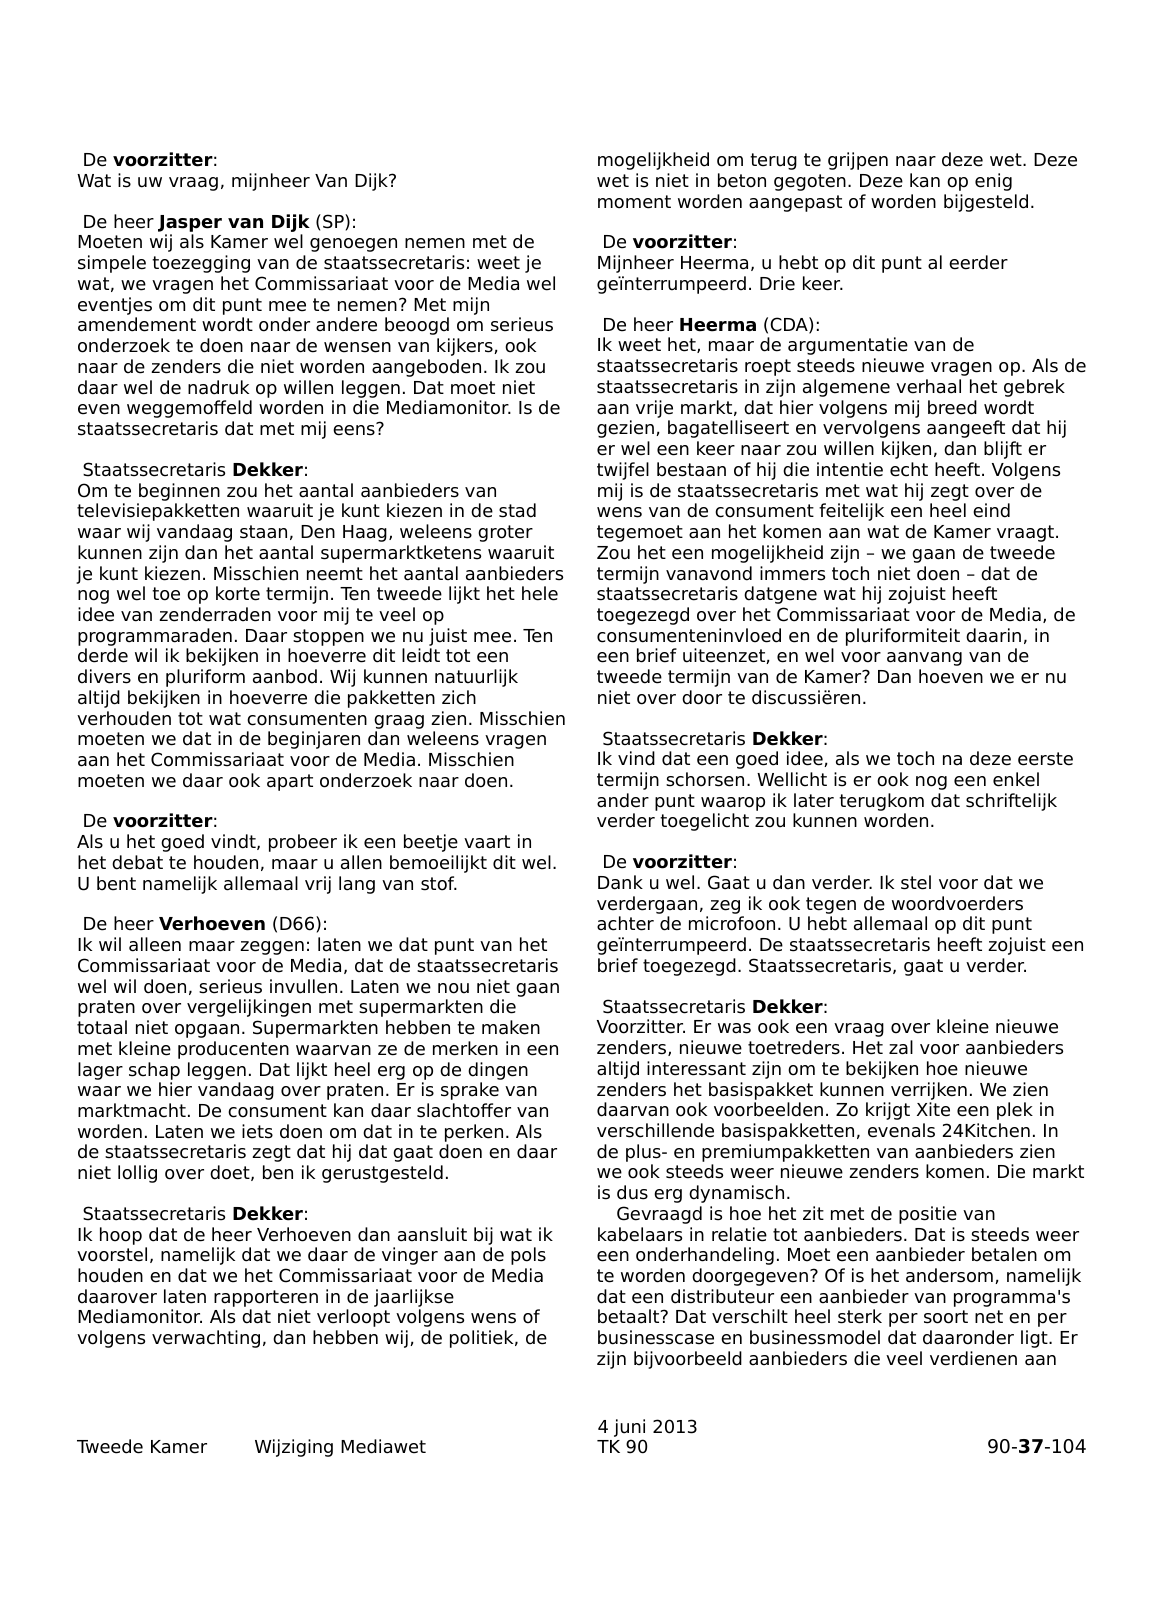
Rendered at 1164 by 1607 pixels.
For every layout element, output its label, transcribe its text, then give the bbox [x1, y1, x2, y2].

text Gevraagd is hoe het zit met de positie van kabelaars in relatie tot aanbieders. Dat is steeds weer een onderhandeling. Moet een aanbieder betalen om te worden doorgegeven? Of is het andersom, namelijk dat een distributeur een aanbieder van programma's betaalt? Dat verschilt heel sterk per soort net en per businesscase en businessmodel dat daaronder ligt. Er zijn bijvoorbeeld aanbieders die veel verdienen aan [596, 1204, 1087, 1369]
text Ik weet het, maar de argumentatie van de staatssecretaris roept steeds nieuwe vragen op. Als de staatssecretaris in zijn algemene verhaal het gebrek aan vrije markt, dat hier volgens mij breed wordt gezien, bagatelliseert en vervolgens aangeeft dat hij er wel een keer naar zou willen kijken, dan blijft er twijfel bestaan of hij die intentie echt heeft. Volgens mij is de staatssecretaris met wat hij zegt over de wens van de consument feitelijk een heel eind tegemoet aan het komen aan wat de Kamer vraagt. Zou het een mogelijkheid zijn – we gaan de tweede termijn vanavond immers toch niet doen – dat de staatssecretaris datgene wat hij zojuist heeft toegezegd over het Commissariaat voor de Media, de consumenteninvloed en de pluriformiteit daarin, in een brief uiteenzet, en wel voor aanvang van de tweede termijn van de Kamer? Dan hoeven we er nu niet over door te discussiëren. [596, 335, 1087, 708]
text Dank u wel. Gaat u dan verder. Ik stel voor dat we verdergaan, zeg ik ook tegen de woordvoerders achter de microfoon. U hebt allemaal op dit punt geïnterrumpeerd. De staatssecretaris heeft zojuist een brief toegezegd. Staatssecretaris, gaat u verder. [596, 873, 1087, 976]
text De voorzitter: [596, 852, 1087, 873]
text Om te beginnen zou het aantal aanbieders van televisiepakketten waaruit je kunt kiezen in de stad waar wij vandaag staan, Den Haag, weleens groter kunnen zijn dan het aantal supermarktketens waaruit je kunt kiezen. Misschien neemt het aantal aanbieders nog wel toe op korte termijn. Ten tweede lijkt het hele idee van zenderraden voor mij te veel op programmaraden. Daar stoppen we nu juist mee. Ten derde wil ik bekijken in hoeverre dit leidt tot een divers en pluriform aanbod. Wij kunnen natuurlijk altijd bekijken in hoeverre die pakketten zich verhouden tot wat consumenten graag zien. Misschien moeten we dat in de beginjaren dan weleens vragen aan het Commissariaat voor de Media. Misschien moeten we daar ook apart onderzoek naar doen. [77, 480, 567, 791]
text Voorzitter. Er was ook een vraag over kleine nieuwe zenders, nieuwe toetreders. Het zal voor aanbieders altijd interessant zijn om te bekijken hoe nieuwe zenders het basispakket kunnen verrijken. We zien daarvan ook voorbeelden. Zo krijgt Xite een plek in verschillende basispakketten, evenals 24Kitchen. In de plus- en premiumpakketten van aanbieders zien we ook steeds weer nieuwe zenders komen. Die markt is dus erg dynamisch. [596, 1017, 1087, 1204]
text De voorzitter: [77, 150, 567, 171]
text De voorzitter: [596, 232, 1087, 253]
text De voorzitter: [77, 811, 567, 832]
text De heer Jasper van Dijk (SP): [77, 212, 567, 232]
text Mijnheer Heerma, u hebt op dit punt al eerder geïnterrumpeerd. Drie keer. [596, 253, 1087, 294]
text Ik wil alleen maar zeggen: laten we dat punt van het Commissariaat voor de Media, dat de staatssecretaris wel wil doen, serieus invullen. Laten we nou niet gaan praten over vergelijkingen met supermarkten die totaal niet opgaan. Supermarkten hebben te maken met kleine producenten waarvan ze de merken in een lager schap leggen. Dat lijkt heel erg op de dingen waar we hier vandaag over praten. Er is sprake van marktmacht. De consument kan daar slachtoffer van worden. Laten we iets doen om dat in te perken. Als de staatssecretaris zegt dat hij dat gaat doen en daar niet lollig over doet, ben ik gerustgesteld. [77, 935, 567, 1184]
text Moeten wij als Kamer wel genoegen nemen met de simpele toezegging van de staatssecretaris: weet je wat, we vragen het Commissariaat voor de Media wel eventjes om dit punt mee te nemen? Met mijn amendement wordt onder andere beoogd om serieus onderzoek te doen naar de wensen van kijkers, ook naar de zenders die niet worden aangeboden. Ik zou daar wel de nadruk op willen leggen. Dat moet niet even weggemoffeld worden in die Mediamonitor. Is de staatssecretaris dat met mij eens? [77, 232, 567, 440]
text Ik vind dat een goed idee, als we toch na deze eerste termijn schorsen. Wellicht is er ook nog een enkel ander punt waarop ik later terugkom dat schriftelijk verder toegelicht zou kunnen worden. [596, 749, 1087, 832]
text Wat is uw vraag, mijnheer Van Dijk? [77, 171, 567, 192]
text Staatssecretaris Dekker: [77, 1204, 567, 1224]
text De heer Heerma (CDA): [596, 314, 1087, 335]
text Ik hoop dat de heer Verhoeven dan aansluit bij wat ik voorstel, namelijk dat we daar de vinger aan de pols houden en dat we het Commissariaat voor de Media daarover laten rapporteren in de jaarlijkse Mediamonitor. Als dat niet verloopt volgens wens of volgens verwachting, dan hebben wij, de politiek, de [77, 1224, 567, 1349]
text Staatssecretaris Dekker: [596, 996, 1087, 1017]
text De heer Verhoeven (D66): [77, 914, 567, 935]
text Als u het goed vindt, probeer ik een beetje vaart in het debat te houden, maar u allen bemoeilijkt dit wel. U bent namelijk allemaal vrij lang van stof. [77, 832, 567, 894]
text Staatssecretaris Dekker: [77, 460, 567, 480]
text mogelijkheid om terug te grijpen naar deze wet. Deze wet is niet in beton gegoten. Deze kan op enig moment worden aangepast of worden bijgesteld. [596, 150, 1087, 212]
text Staatssecretaris Dekker: [596, 728, 1087, 749]
